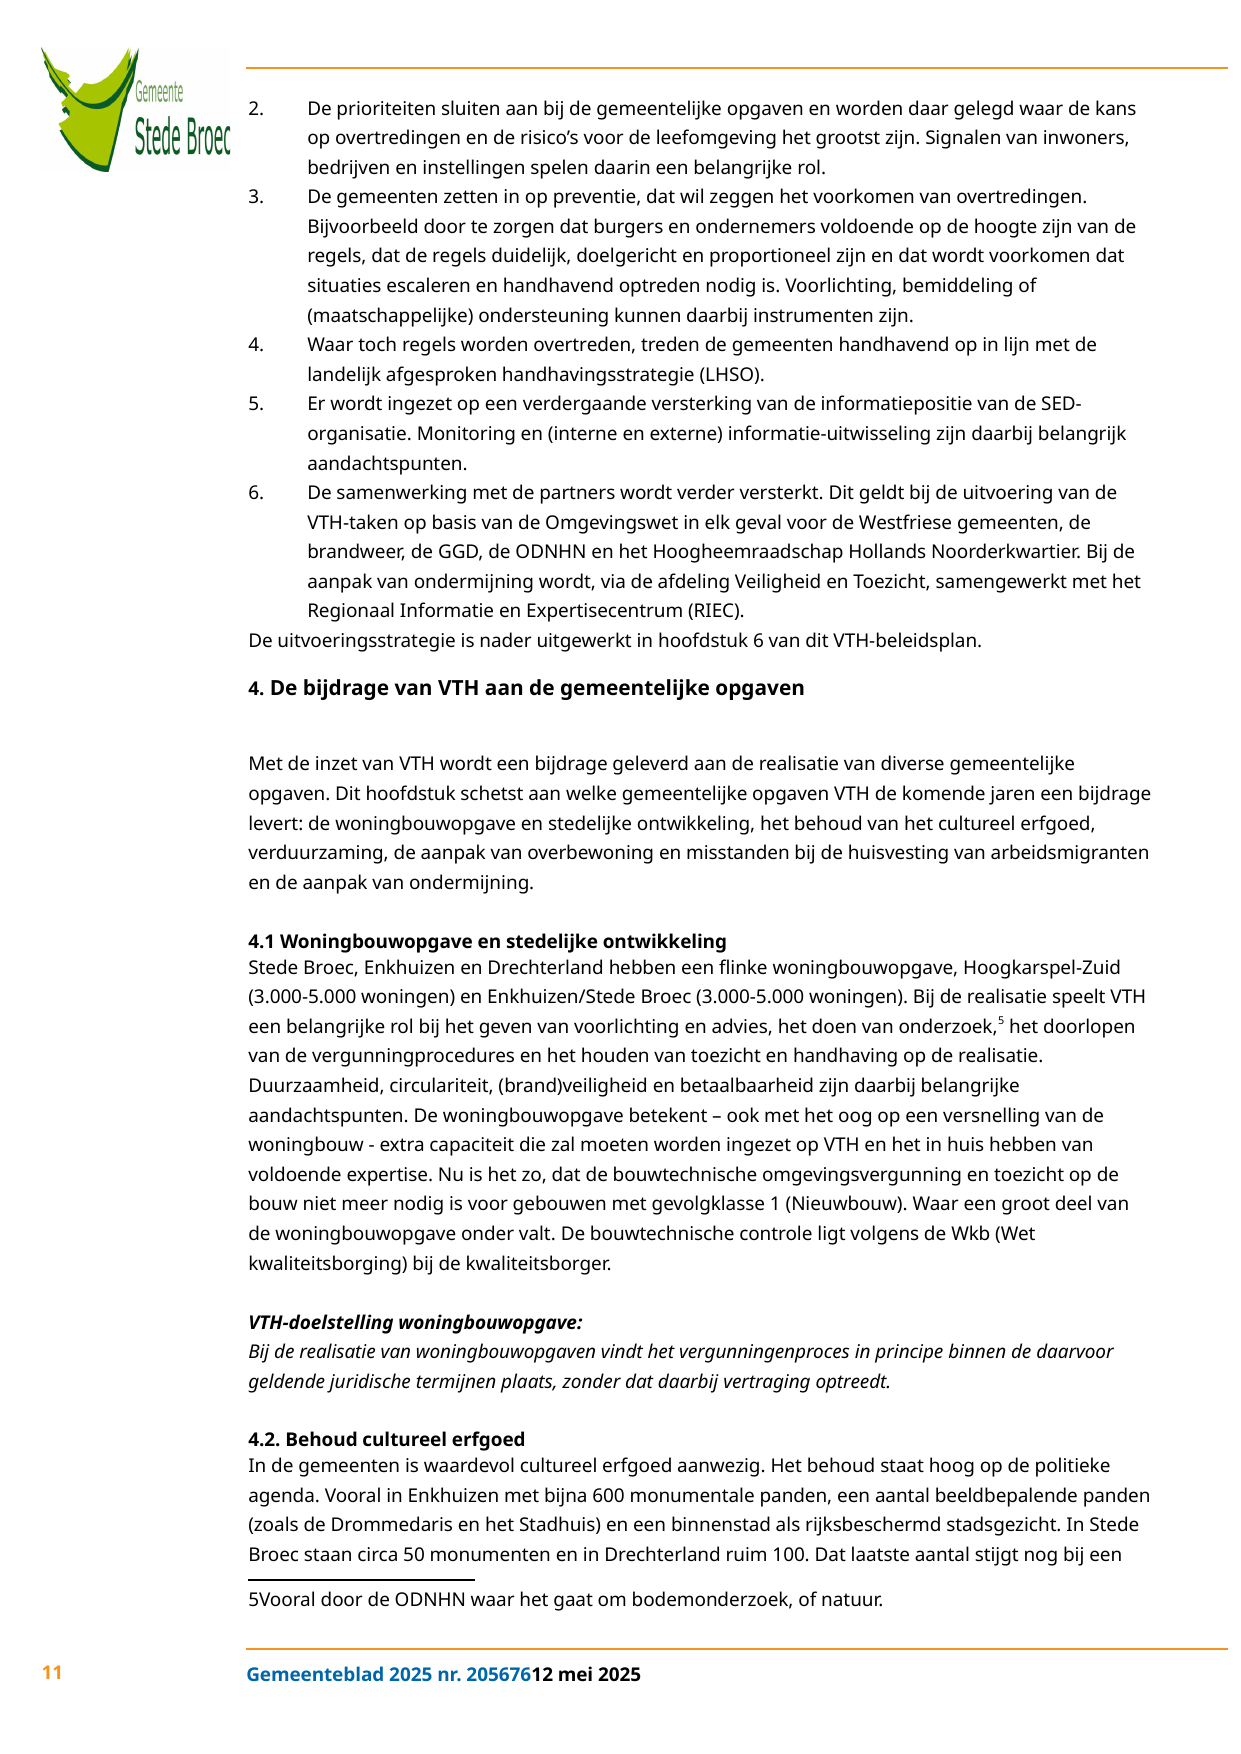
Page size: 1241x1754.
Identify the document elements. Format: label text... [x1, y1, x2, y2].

text In de gemeenten is waardevol cultureel erfgoed aanwezig. Het behoud staat hoog op de politieke agenda. Vooral in Enkhuizen met bijna 600 monumentale panden, een aantal beeldbepalende panden (zoals de Drommedaris en het Stadhuis) en een binnenstad als rijksbeschermd stadsgezicht. In Stede Broec staan circa 50 monumenten en in Drechterland ruim 100. Dat laatste aantal stijgt nog bij een [248, 1452, 1152, 1567]
list De samenwerking met de partners wordt verder versterkt. Dit geldt bij de uitvoering van de VTH-taken op basis van de Omgevingswet in elk geval voor de Westfriese gemeenten, de brandweer, de GGD, de ODNHN en het Hoogheemraadschap Hollands Noorderkwartier. Bij de aanpak van ondermijning wordt, via de afdeling Veiligheid en Toezicht, samengewerkt met het Regionaal Informatie en Expertisecentrum (RIEC). [248, 479, 1152, 623]
text Vooral door de ODNHN waar het gaat om bodemonderzoek, of natuur. [248, 1586, 1152, 1612]
list Waar toch regels worden overtreden, treden de gemeenten handhavend op in lijn met de landelijk afgesproken handhavingsstrategie (LHSO). [248, 331, 1152, 387]
text Stede Broec, Enkhuizen en Drechterland hebben een flinke woningbouwopgave, Hoogkarspel-Zuid (3.000-5.000 woningen) en Enkhuizen/Stede Broec (3.000-5.000 woningen). Bij de realisatie speelt VTH een belangrijke rol bij het geven van voorlichting en advies, het doen van onderzoek, het doorlopen van de vergunningprocedures en het houden van toezicht en handhaving op de realisatie. Duurzaamheid, circulariteit, (brand)veiligheid en betaalbaarheid zijn daarbij belangrijke aandachtspunten. De woningbouwopgave betekent – ook met het oog op een versnelling van de woningbouw - extra capaciteit die zal moeten worden ingezet op VTH en het in huis hebben van voldoende expertise. Nu is het zo, dat de bouwtechnische omgevingsvergunning en toezicht op de bouw niet meer nodig is voor gebouwen met gevolgklasse 1 (Nieuwbouw). Waar een groot deel van de woningbouwopgave onder valt. De bouwtechnische controle ligt volgens de Wkb (Wet kwaliteitsborging) bij de kwaliteitsborger. [248, 954, 1152, 1275]
text De uitvoeringsstrategie is nader uitgewerkt in hoofdstuk 6 van dit VTH-beleidsplan. [248, 627, 1152, 653]
text 4. De bijdrage van VTH aan de gemeentelijke opgaven [248, 673, 1152, 701]
picture [41, 47, 231, 172]
list Er wordt ingezet op een verdergaande versterking van de informatiepositie van de SED-organisatie. Monitoring en (interne en externe) informatie-uitwisseling zijn daarbij belangrijk aandachtspunten. [248, 391, 1152, 476]
list De gemeenten zetten in op preventie, dat wil zeggen het voorkomen van overtredingen. Bijvoorbeeld door te zorgen dat burgers en ondernemers voldoende op de hoogte zijn van de regels, dat de regels duidelijk, doelgericht en proportioneel zijn en dat wordt voorkomen dat situaties escaleren en handhavend optreden nodig is. Voorlichting, bemiddeling of (maatschappelijke) ondersteuning kunnen daarbij instrumenten zijn. [248, 183, 1152, 328]
table_header VTH-doelstelling woningbouwopgave: Bij de realisatie van woningbouwopgaven vindt het vergunningenproces in principe binnen de daarvoor geldende juridische termijnen plaats, zonder dat daarbij vertraging optreedt. [248, 1309, 1152, 1394]
text Met de inzet van VTH wordt een bijdrage geleverd aan de realisatie van diverse gemeentelijke opgaven. Dit hoofdstuk schetst aan welke gemeentelijke opgaven VTH de komende jaren een bijdrage levert: de woningbouwopgave en stedelijke ontwikkeling, het behoud van het cultureel erfgoed, verduurzaming, de aanpak van overbewoning en misstanden bij de huisvesting van arbeidsmigranten en de aanpak van ondermijning. [248, 751, 1152, 895]
text 4.2. Behoud cultureel erfgoed [248, 1427, 1152, 1452]
text 4.1 Woningbouwopgave en stedelijke ontwikkeling [248, 928, 1152, 954]
list De prioriteiten sluiten aan bij de gemeentelijke opgaven en worden daar gelegd waar de kans op overtredingen en de risico’s voor de leefomgeving het grootst zijn. Signalen van inwoners, bedrijven en instellingen spelen daarin een belangrijke rol. [248, 95, 1152, 180]
